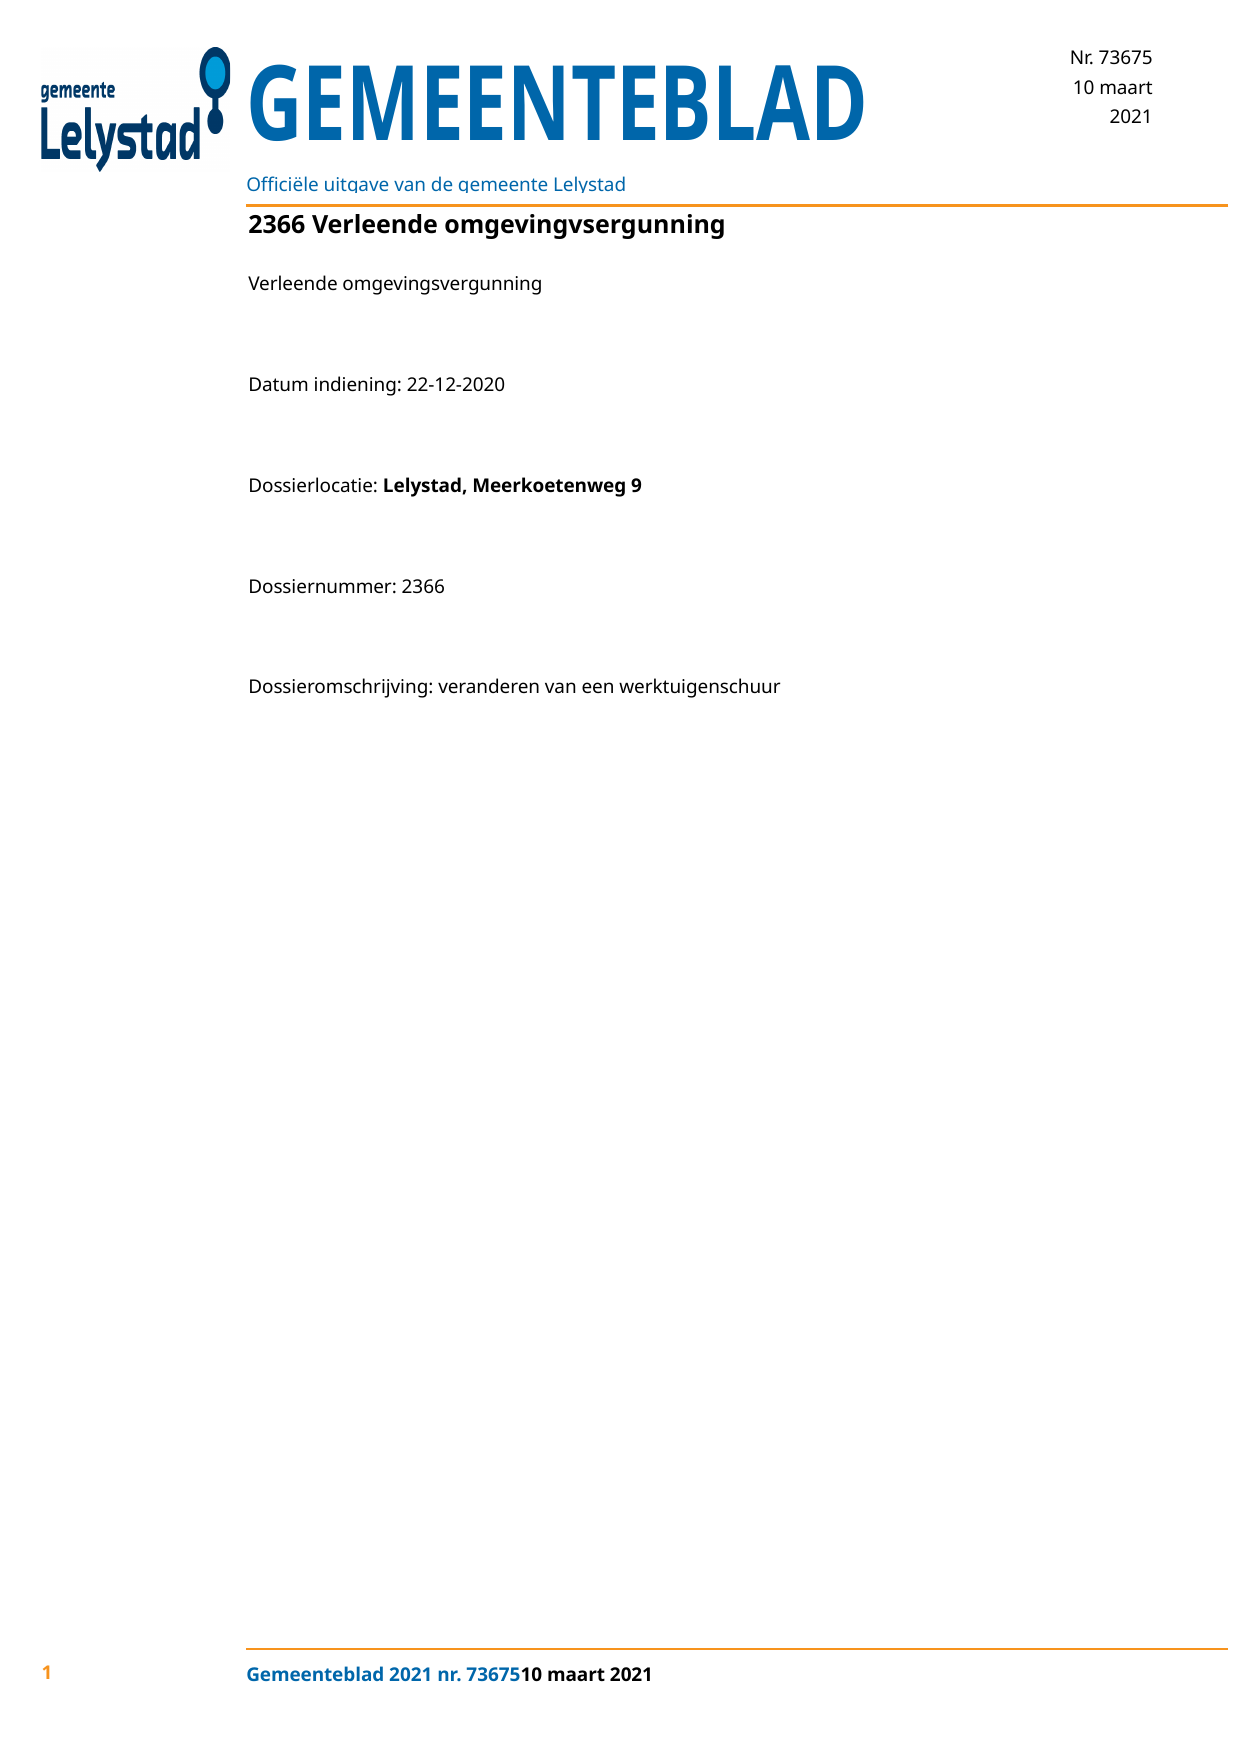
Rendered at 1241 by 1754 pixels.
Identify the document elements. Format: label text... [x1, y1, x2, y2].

text Dossierlocatie: Lelystad, Meerkoetenweg 9 [248, 472, 1152, 498]
text Verleende omgevingsvergunning [248, 270, 1152, 296]
text Dossieromschrijving: veranderen van een werktuigenschuur [248, 674, 1152, 699]
text 2366 Verleende omgevingvsergunning [248, 207, 1152, 241]
text Dossiernummer: 2366 [248, 573, 1152, 598]
text Datum indiening: 22-12-2020 [248, 371, 1152, 397]
picture [41, 47, 231, 172]
